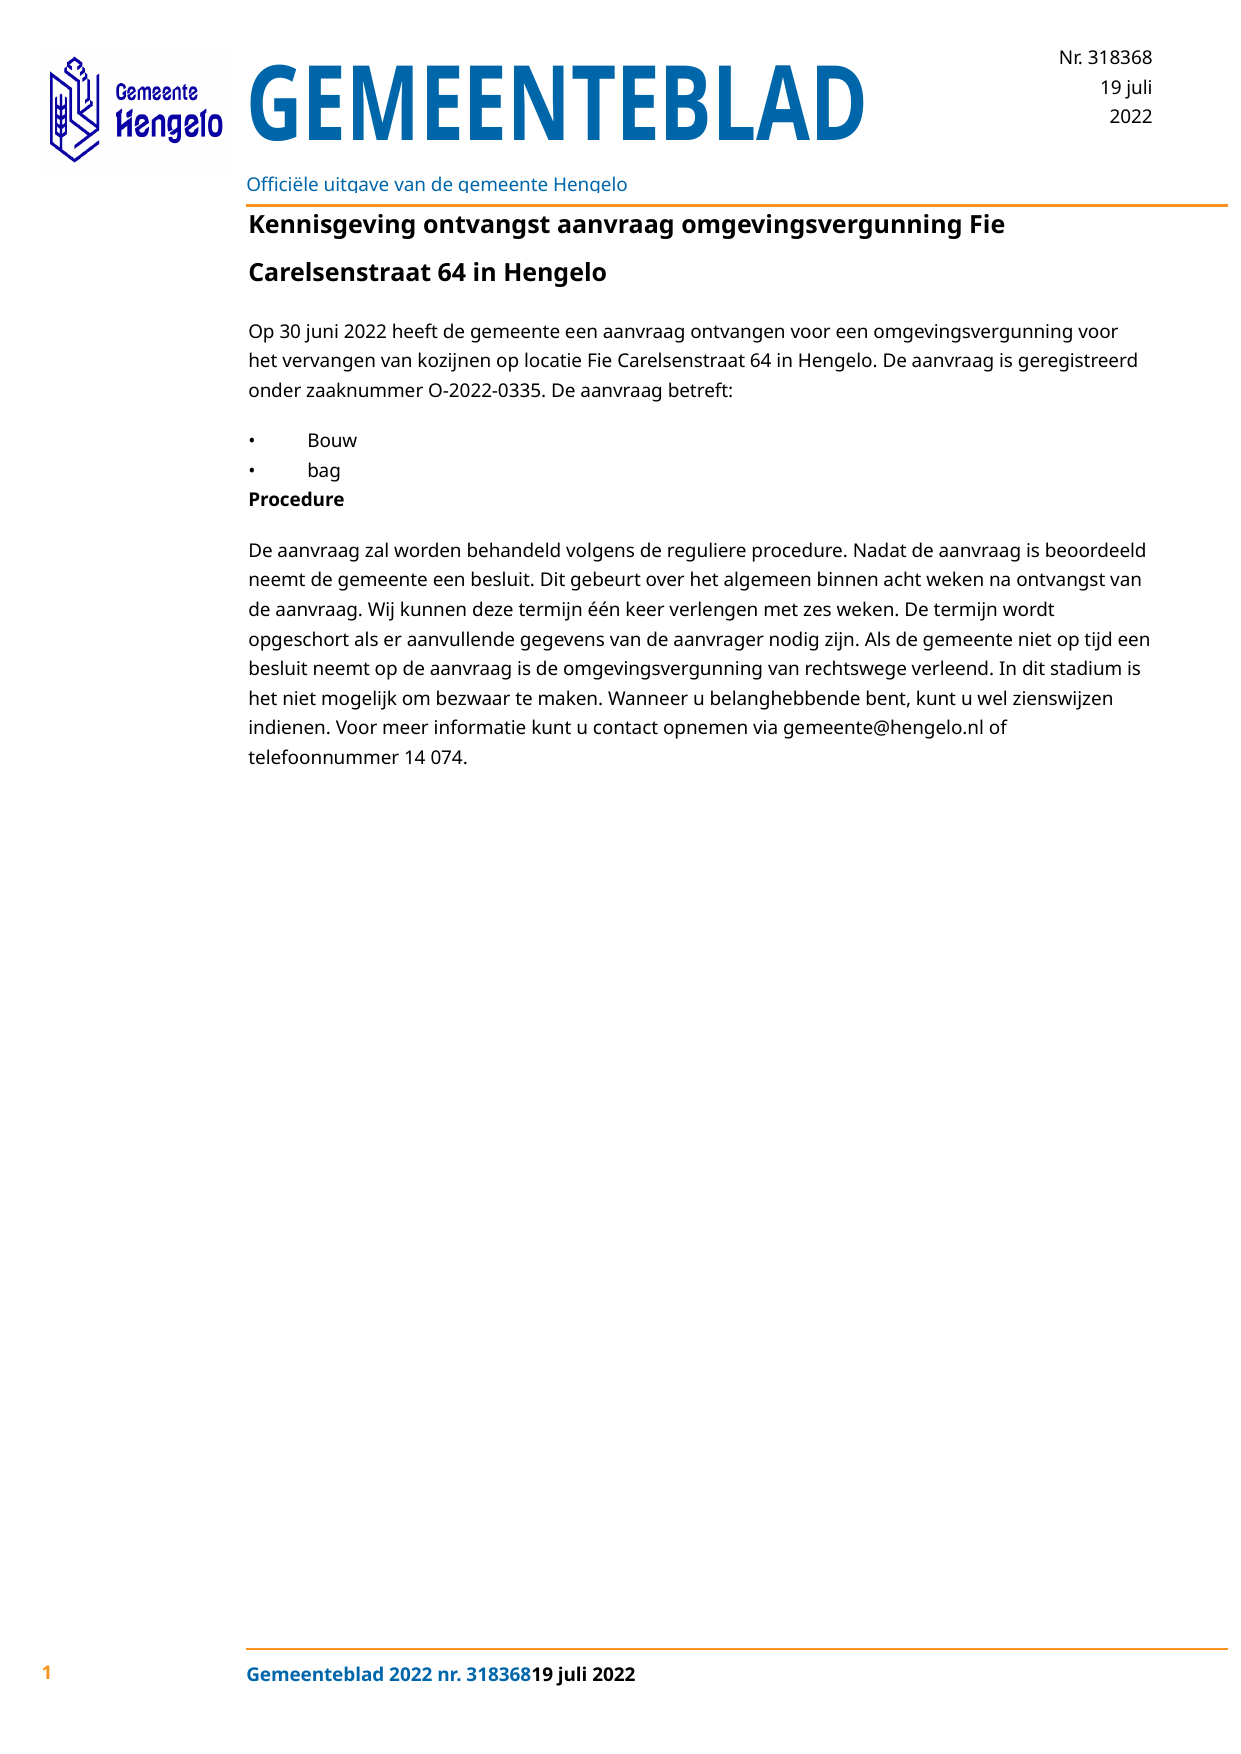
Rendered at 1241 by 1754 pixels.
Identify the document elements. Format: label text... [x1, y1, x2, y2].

list Bouw [248, 427, 1152, 453]
text De aanvraag zal worden behandeld volgens de reguliere procedure. Nadat de aanvraag is beoordeeld neemt de gemeente een besluit. Dit gebeurt over het algemeen binnen acht weken na ontvangst van de aanvraag. Wij kunnen deze termijn één keer verlengen met zes weken. De termijn wordt opgeschort als er aanvullende gegevens van de aanvrager nodig zijn. Als de gemeente niet op tijd een besluit neemt op de aanvraag is de omgevingsvergunning van rechtswege verleend. In dit stadium is het niet mogelijk om bezwaar te maken. Wanneer u belanghebbende bent, kunt u wel zienswijzen indienen. Voor meer informatie kunt u contact opnemen via gemeente@hengelo.nl of telefoonnummer 14 074. [248, 537, 1152, 770]
list bag [248, 457, 1152, 483]
text Procedure [248, 487, 1152, 512]
text Kennisgeving ontvangst aanvraag omgevingsvergunning Fie Carelsenstraat 64 in Hengelo [248, 207, 1152, 288]
text Op 30 juni 2022 heeft de gemeente een aanvraag ontvangen voor een omgevingsvergunning voor het vervangen van kozijnen op locatie Fie Carelsenstraat 64 in Hengelo. De aanvraag is geregistreerd onder zaaknummer O-2022-0335. De aanvraag betreft: [248, 318, 1152, 403]
picture [41, 47, 231, 172]
